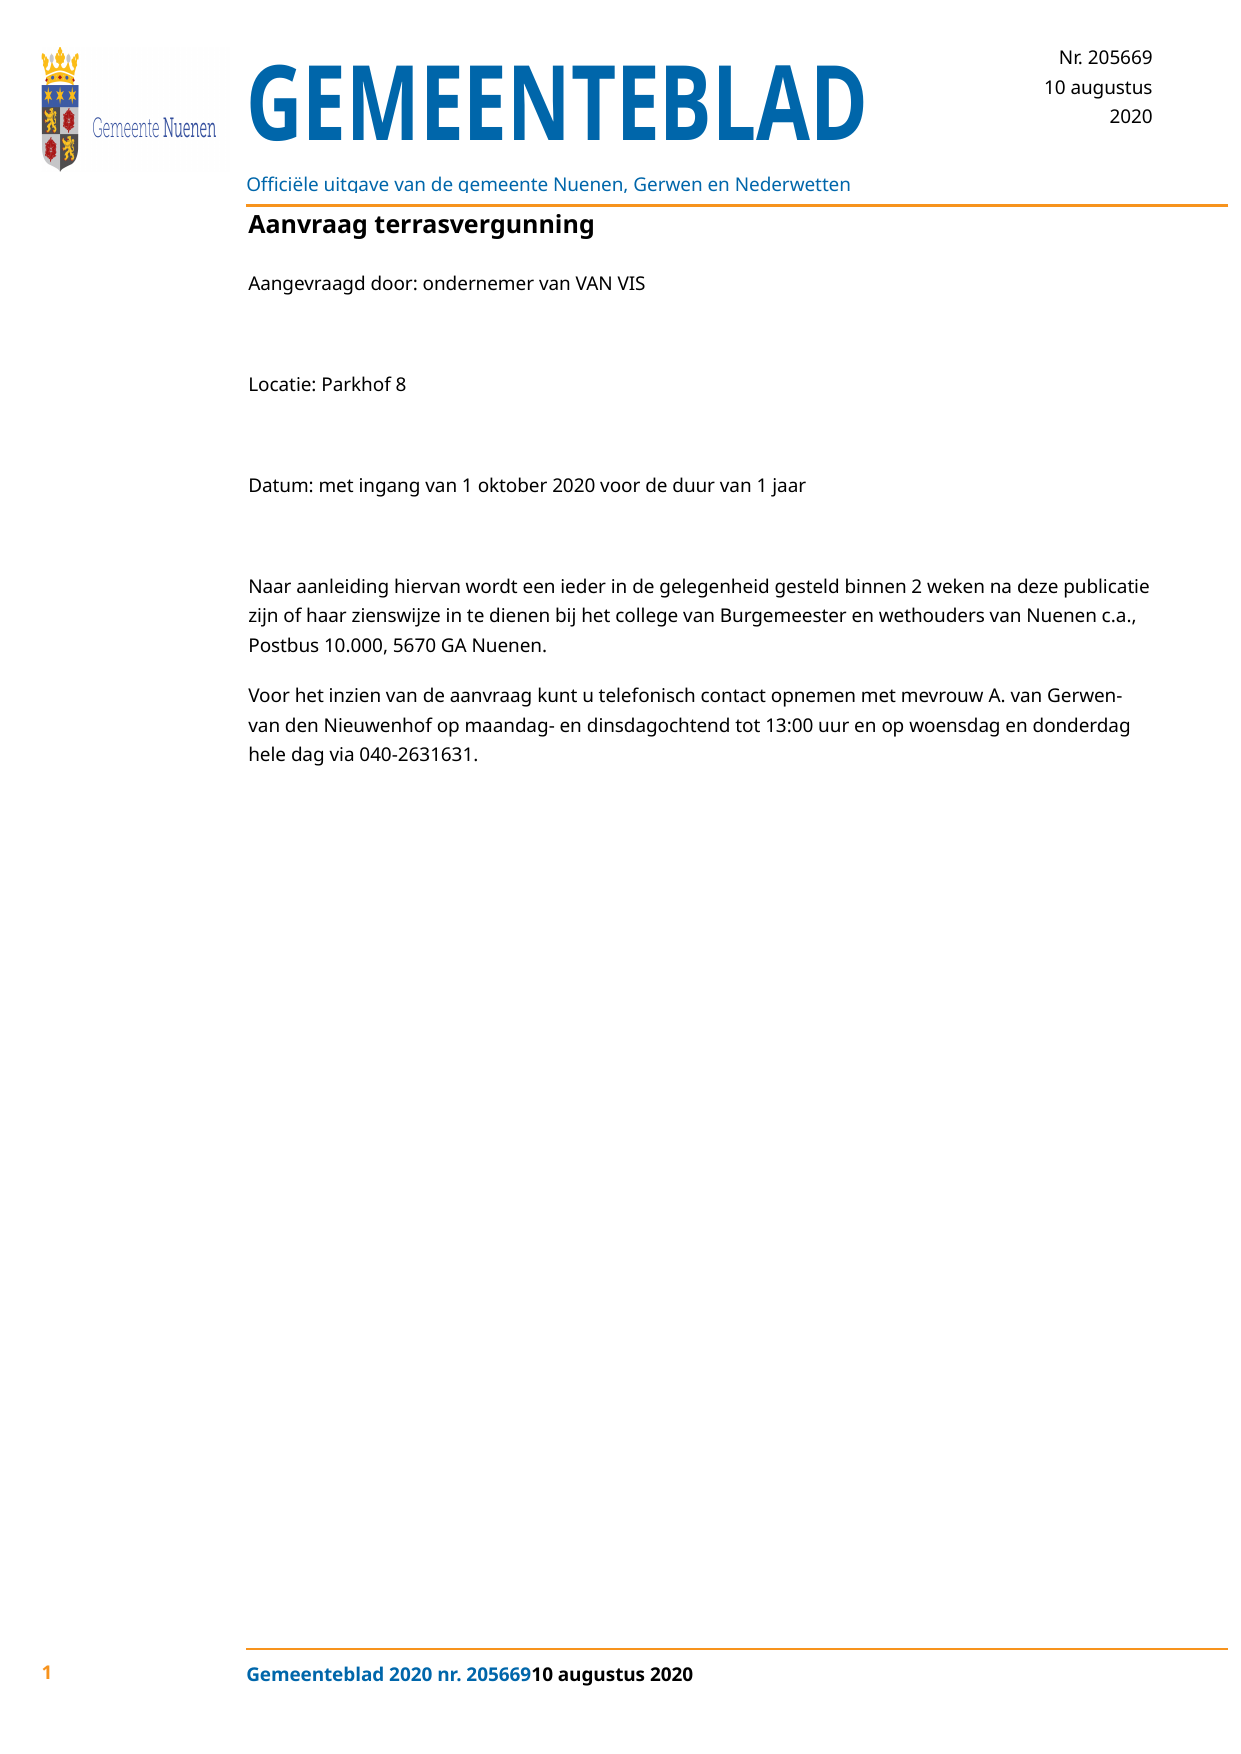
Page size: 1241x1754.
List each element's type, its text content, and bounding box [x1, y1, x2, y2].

picture [41, 47, 231, 172]
text Aanvraag terrasvergunning [248, 207, 1152, 241]
text Datum: met ingang van 1 oktober 2020 voor de duur van 1 jaar [248, 472, 1152, 498]
text Naar aanleiding hiervan wordt een ieder in de gelegenheid gesteld binnen 2 weken na deze publicatie zijn of haar zienswijze in te dienen bij het college van Burgemeester en wethouders van Nuenen c.a., Postbus 10.000, 5670 GA Nuenen. [248, 573, 1152, 658]
text Aangevraagd door: ondernemer van VAN VIS [248, 270, 1152, 296]
text Locatie: Parkhof 8 [248, 371, 1152, 397]
text Voor het inzien van de aanvraag kunt u telefonisch contact opnemen met mevrouw A. van Gerwen-van den Nieuwenhof op maandag- en dinsdagochtend tot 13:00 uur en op woensdag en donderdag hele dag via 040-2631631. [248, 682, 1152, 767]
